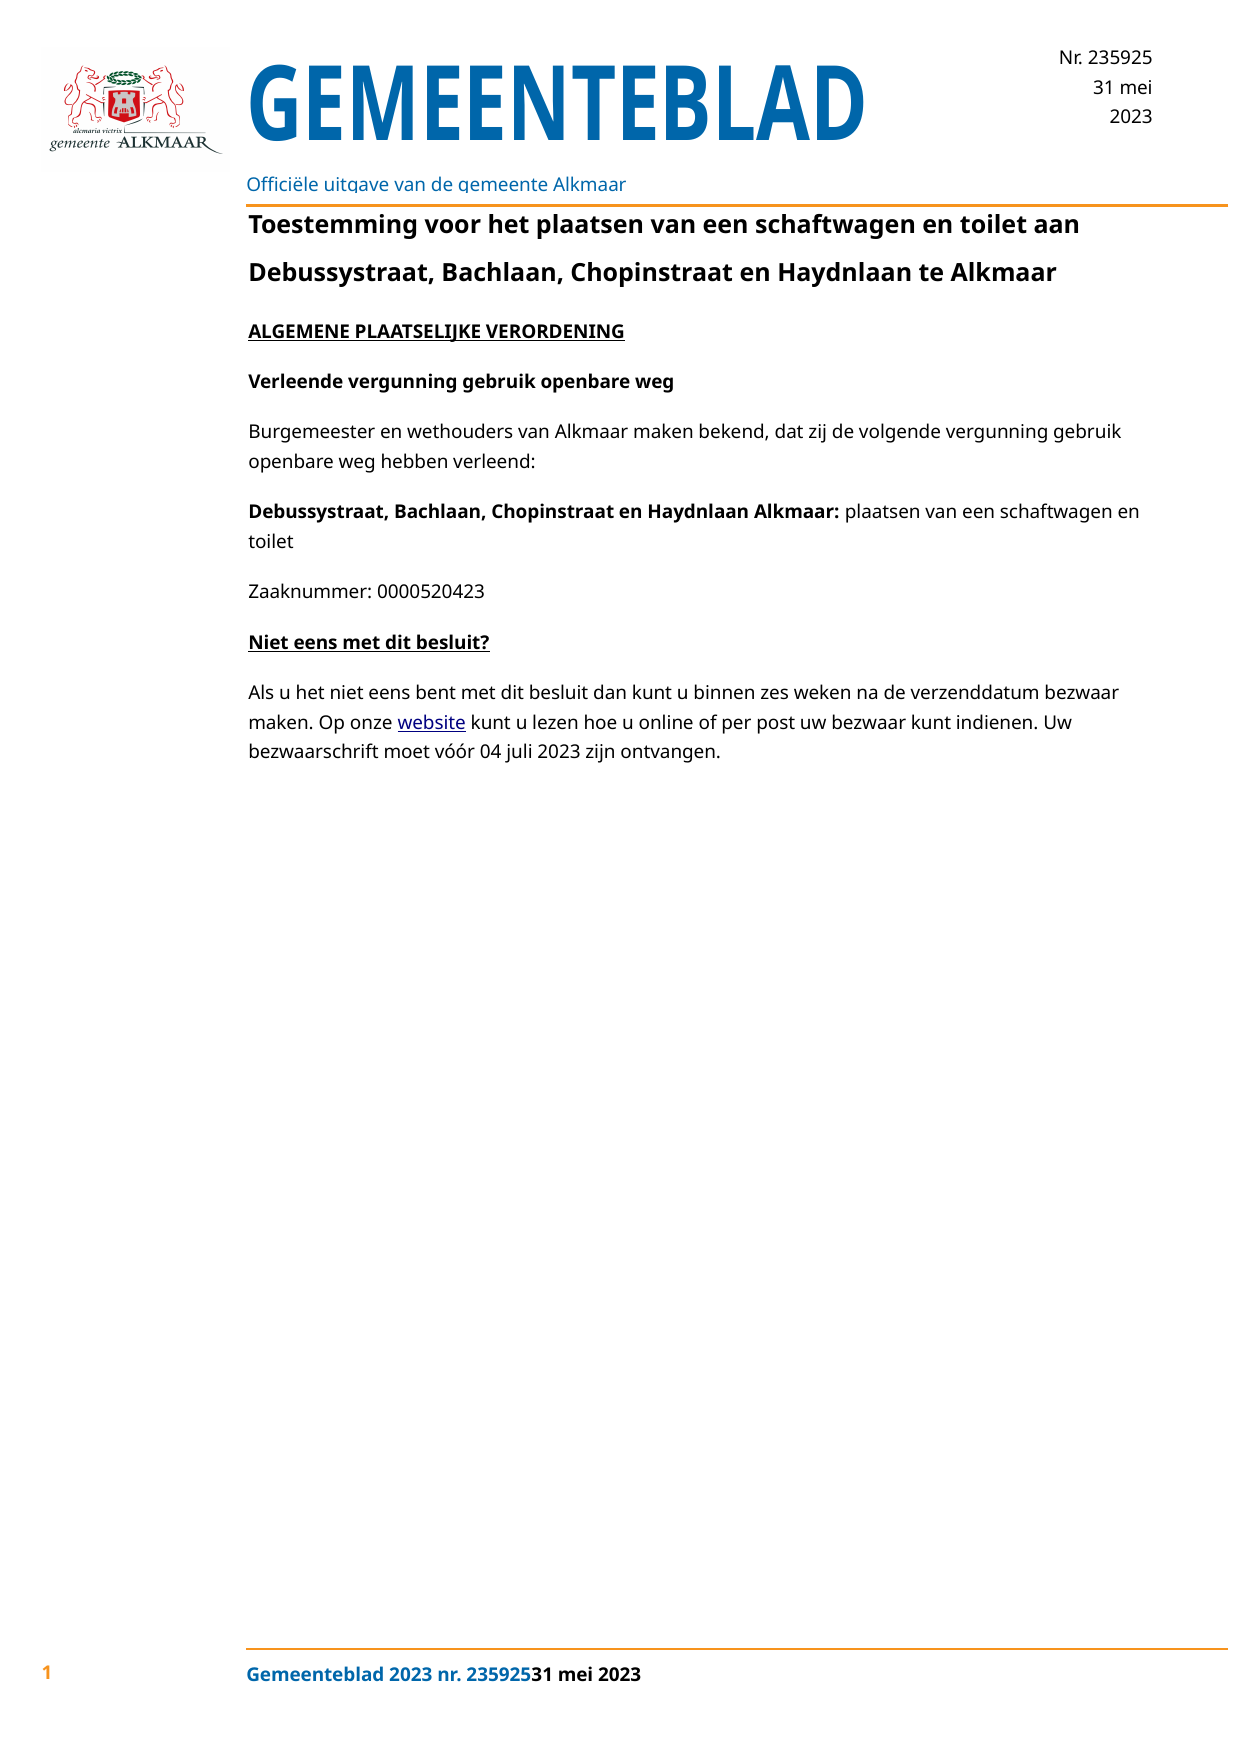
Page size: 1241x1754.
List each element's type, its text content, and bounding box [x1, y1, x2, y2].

text Als u het niet eens bent met dit besluit dan kunt u binnen zes weken na de verzenddatum bezwaar maken. Op onze website kunt u lezen hoe u online of per post uw bezwaar kunt indienen. Uw bezwaarschrift moet vóór 04 juli 2023 zijn ontvangen. [248, 679, 1152, 764]
picture [41, 47, 231, 172]
text Niet eens met dit besluit? [248, 629, 1152, 655]
text Debussystraat, Bachlaan, Chopinstraat en Haydnlaan Alkmaar: plaatsen van een schaftwagen en toilet [248, 499, 1152, 554]
text Verleende vergunning gebruik openbare weg [248, 368, 1152, 394]
text Zaaknummer: 0000520423 [248, 579, 1152, 604]
text Burgemeester en wethouders van Alkmaar maken bekend, dat zij de volgende vergunning gebruik openbare weg hebben verleend: [248, 419, 1152, 474]
text ALGEMENE PLAATSELIJKE VERORDENING [248, 318, 1152, 344]
text Toestemming voor het plaatsen van een schaftwagen en toilet aan Debussystraat, Bachlaan, Chopinstraat en Haydnlaan te Alkmaar [248, 207, 1152, 288]
